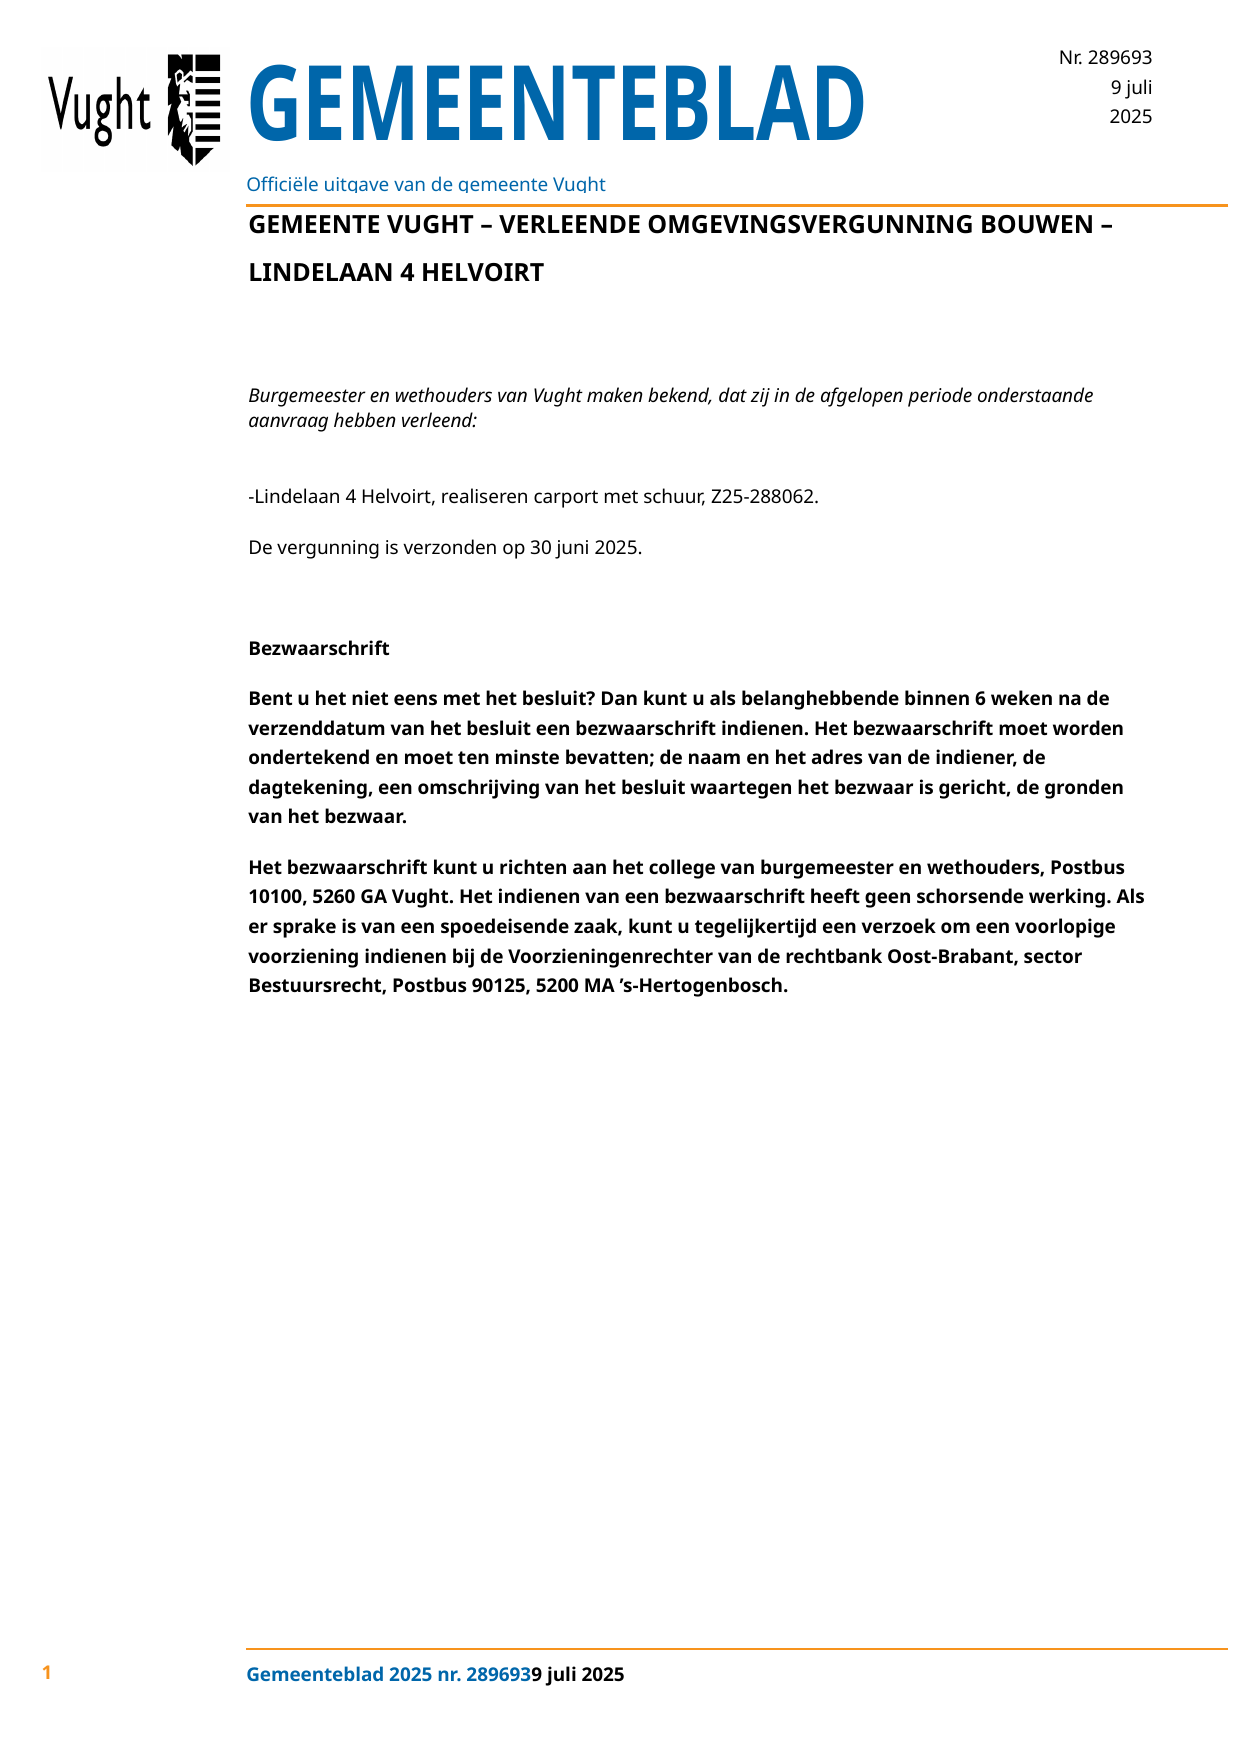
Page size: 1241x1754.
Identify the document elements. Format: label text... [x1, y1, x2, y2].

text De vergunning is verzonden op 30 juni 2025. [248, 534, 1152, 560]
picture [41, 47, 231, 172]
text Burgemeester en wethouders van Vught maken bekend, dat zij in de afgelopen periode onderstaande aanvraag hebben verleend: [248, 382, 1152, 433]
text Bezwaarschrift [248, 635, 1152, 661]
text Het bezwaarschrift kunt u richten aan het college van burgemeester en wethouders, Postbus 10100, 5260 GA Vught. Het indienen van een bezwaarschrift heeft geen schorsende werking. Als er sprake is van een spoedeisende zaak, kunt u tegelijkertijd een verzoek om een voorlopige voorziening indienen bij de Voorzieningenrechter van de rechtbank Oost-Brabant, sector Bestuursrecht, Postbus 90125, 5200 MA ’s-Hertogenbosch. [248, 854, 1152, 998]
text GEMEENTE VUGHT – VERLEENDE OMGEVINGSVERGUNNING BOUWEN – LINDELAAN 4 HELVOIRT [248, 207, 1152, 288]
text Bent u het niet eens met het besluit? Dan kunt u als belanghebbende binnen 6 weken na de verzenddatum van het besluit een bezwaarschrift indienen. Het bezwaarschrift moet worden ondertekend en moet ten minste bevatten; de naam en het adres van de indiener, de dagtekening, een omschrijving van het besluit waartegen het bezwaar is gericht, de gronden van het bezwaar. [248, 685, 1152, 829]
text -Lindelaan 4 Helvoirt, realiseren carport met schuur, Z25-288062. [248, 484, 1152, 509]
